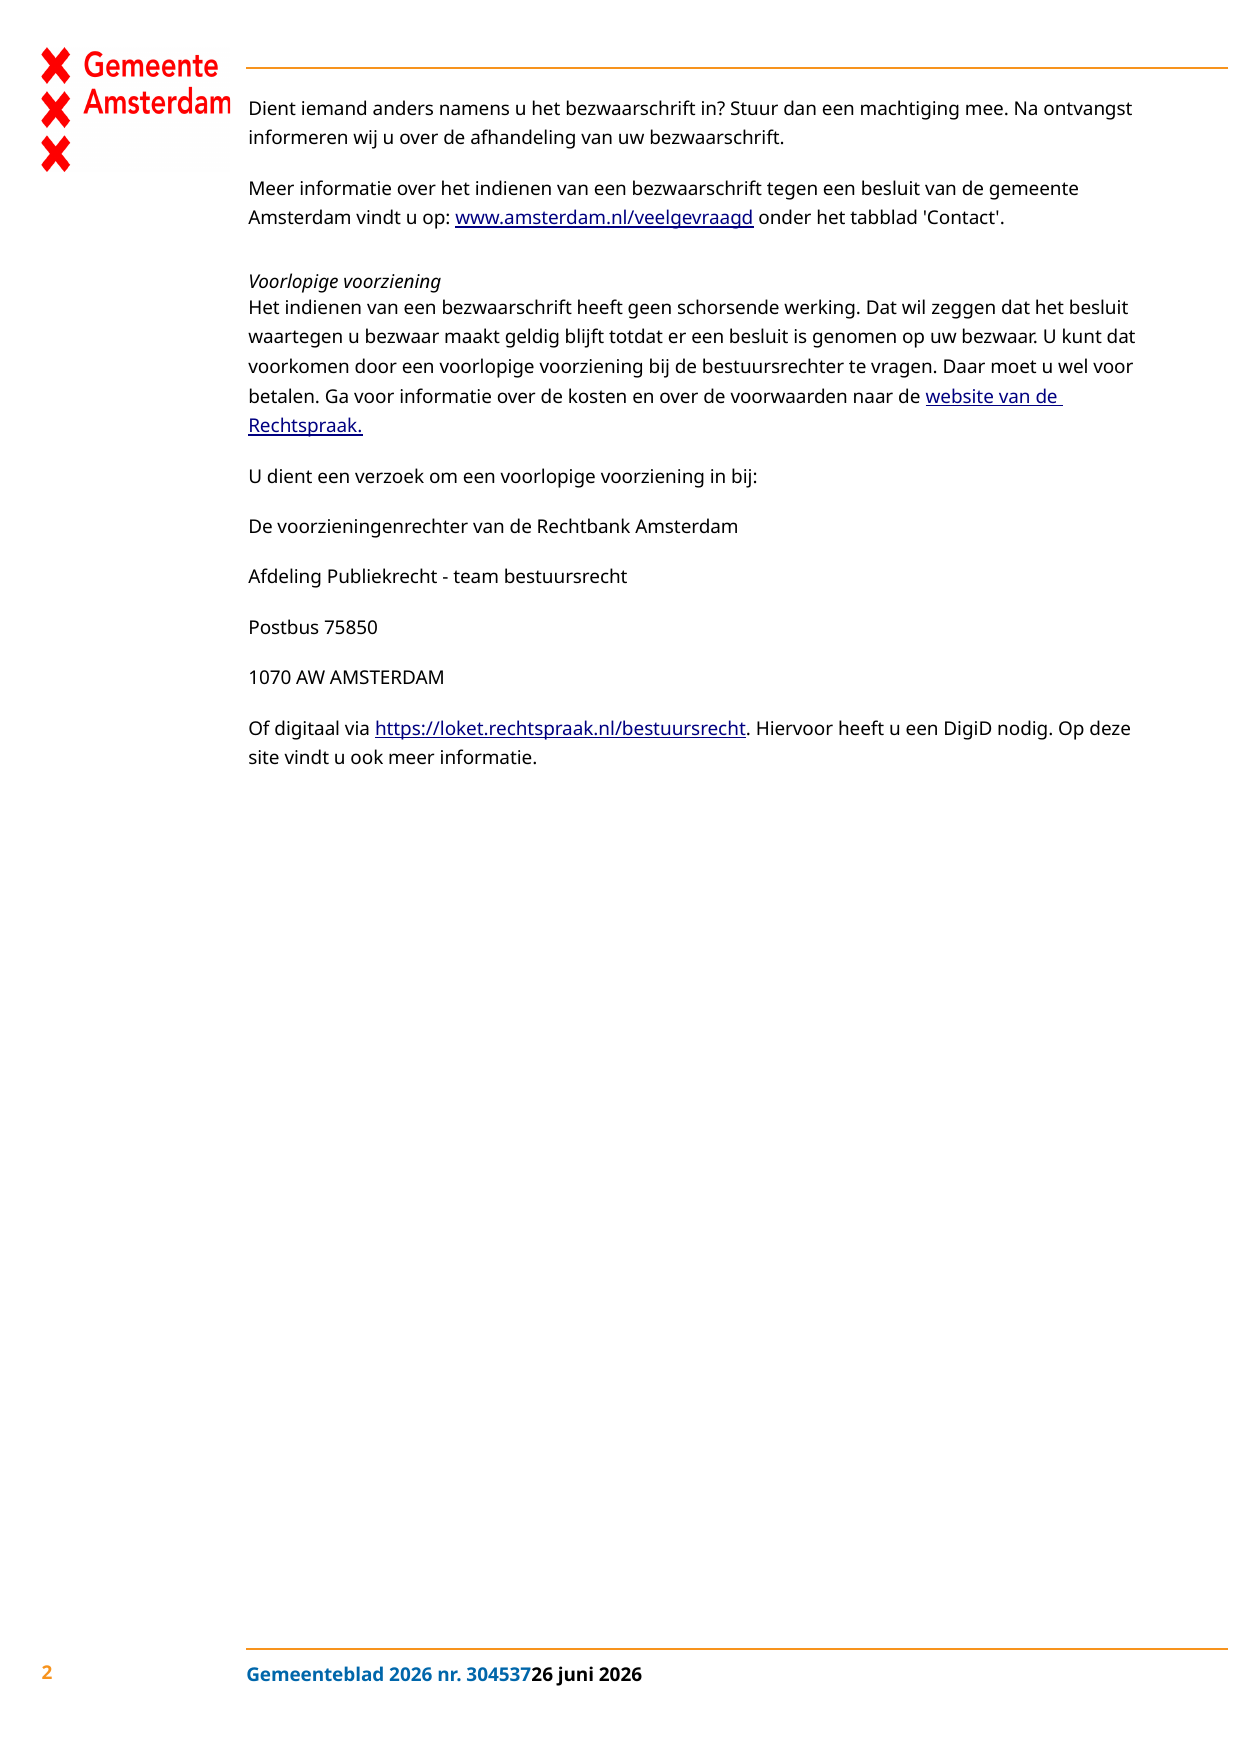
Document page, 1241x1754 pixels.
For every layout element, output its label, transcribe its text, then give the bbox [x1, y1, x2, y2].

text Dient iemand anders namens u het bezwaarschrift in? Stuur dan een machtiging mee. Na ontvangst informeren wij u over de afhandeling van uw bezwaarschrift. [248, 95, 1152, 150]
text Afdeling Publiekrecht - team bestuursrecht [248, 564, 1152, 589]
text Voorlopige voorziening [248, 268, 1152, 294]
text U dient een verzoek om een voorlopige voorziening in bij: [248, 463, 1152, 488]
picture [41, 47, 231, 172]
text Meer informatie over het indienen van een bezwaarschrift tegen een besluit van de gemeente Amsterdam vindt u op: www.amsterdam.nl/veelgevraagd onder het tabblad 'Contact'. [248, 175, 1152, 230]
text Het indienen van een bezwaarschrift heeft geen schorsende werking. Dat wil zeggen dat het besluit waartegen u bezwaar maakt geldig blijft totdat er een besluit is genomen op uw bezwaar. U kunt dat voorkomen door een voorlopige voorziening bij de bestuursrechter te vragen. Daar moet u wel voor betalen. Ga voor informatie over de kosten en over de voorwaarden naar de website van de Rechtspraak. [248, 294, 1152, 438]
text 1070 AW AMSTERDAM [248, 664, 1152, 690]
text De voorzieningenrechter van de Rechtbank Amsterdam [248, 513, 1152, 539]
text Of digitaal via https://loket.rechtspraak.nl/bestuursrecht. Hiervoor heeft u een DigiD nodig. Op deze site vindt u ook meer informatie. [248, 715, 1152, 770]
text Postbus 75850 [248, 614, 1152, 640]
